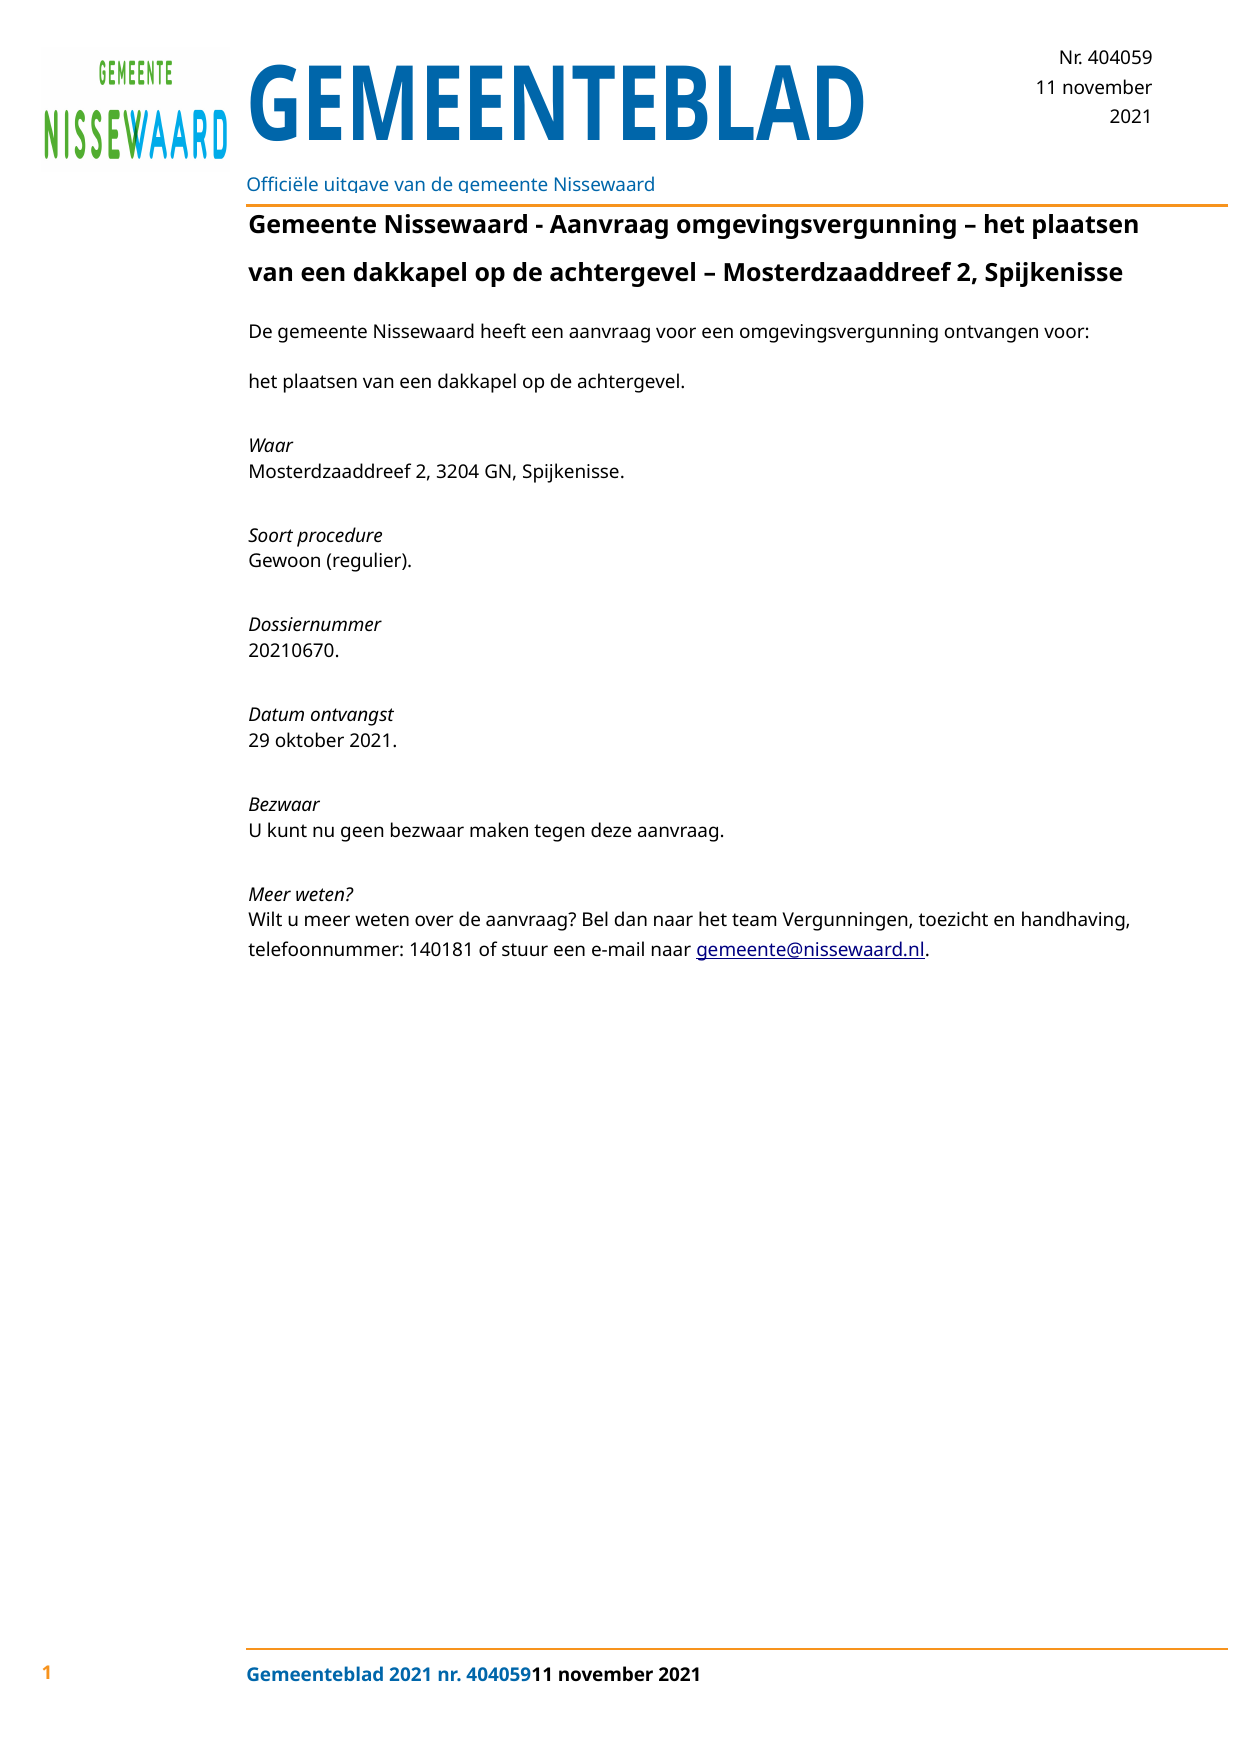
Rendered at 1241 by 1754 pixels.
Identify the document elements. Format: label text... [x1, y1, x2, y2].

text 20210670. [248, 637, 1152, 663]
text De gemeente Nissewaard heeft een aanvraag voor een omgevingsvergunning ontvangen voor: [248, 318, 1152, 344]
text U kunt nu geen bezwaar maken tegen deze aanvraag. [248, 817, 1152, 842]
text Gemeente Nissewaard - Aanvraag omgevingsvergunning – het plaatsen van een dakkapel op de achtergevel – Mosterdzaaddreef 2, Spijkenisse [248, 207, 1152, 288]
text Soort procedure [248, 522, 1152, 548]
text het plaatsen van een dakkapel op de achtergevel. [248, 368, 1152, 394]
text Meer weten? [248, 881, 1152, 906]
text Dossiernummer [248, 612, 1152, 637]
text Datum ontvangst [248, 701, 1152, 727]
text 29 oktober 2021. [248, 727, 1152, 753]
text Bezwaar [248, 791, 1152, 817]
text Wilt u meer weten over de aanvraag? Bel dan naar het team Vergunningen, toezicht en handhaving, telefoonnummer: 140181 of stuur een e-mail naar gemeente@nissewaard.nl. [248, 906, 1152, 962]
picture [41, 47, 231, 172]
text Gewoon (regulier). [248, 548, 1152, 573]
text Mosterdzaaddreef 2, 3204 GN, Spijkenisse. [248, 458, 1152, 484]
text Waar [248, 432, 1152, 458]
